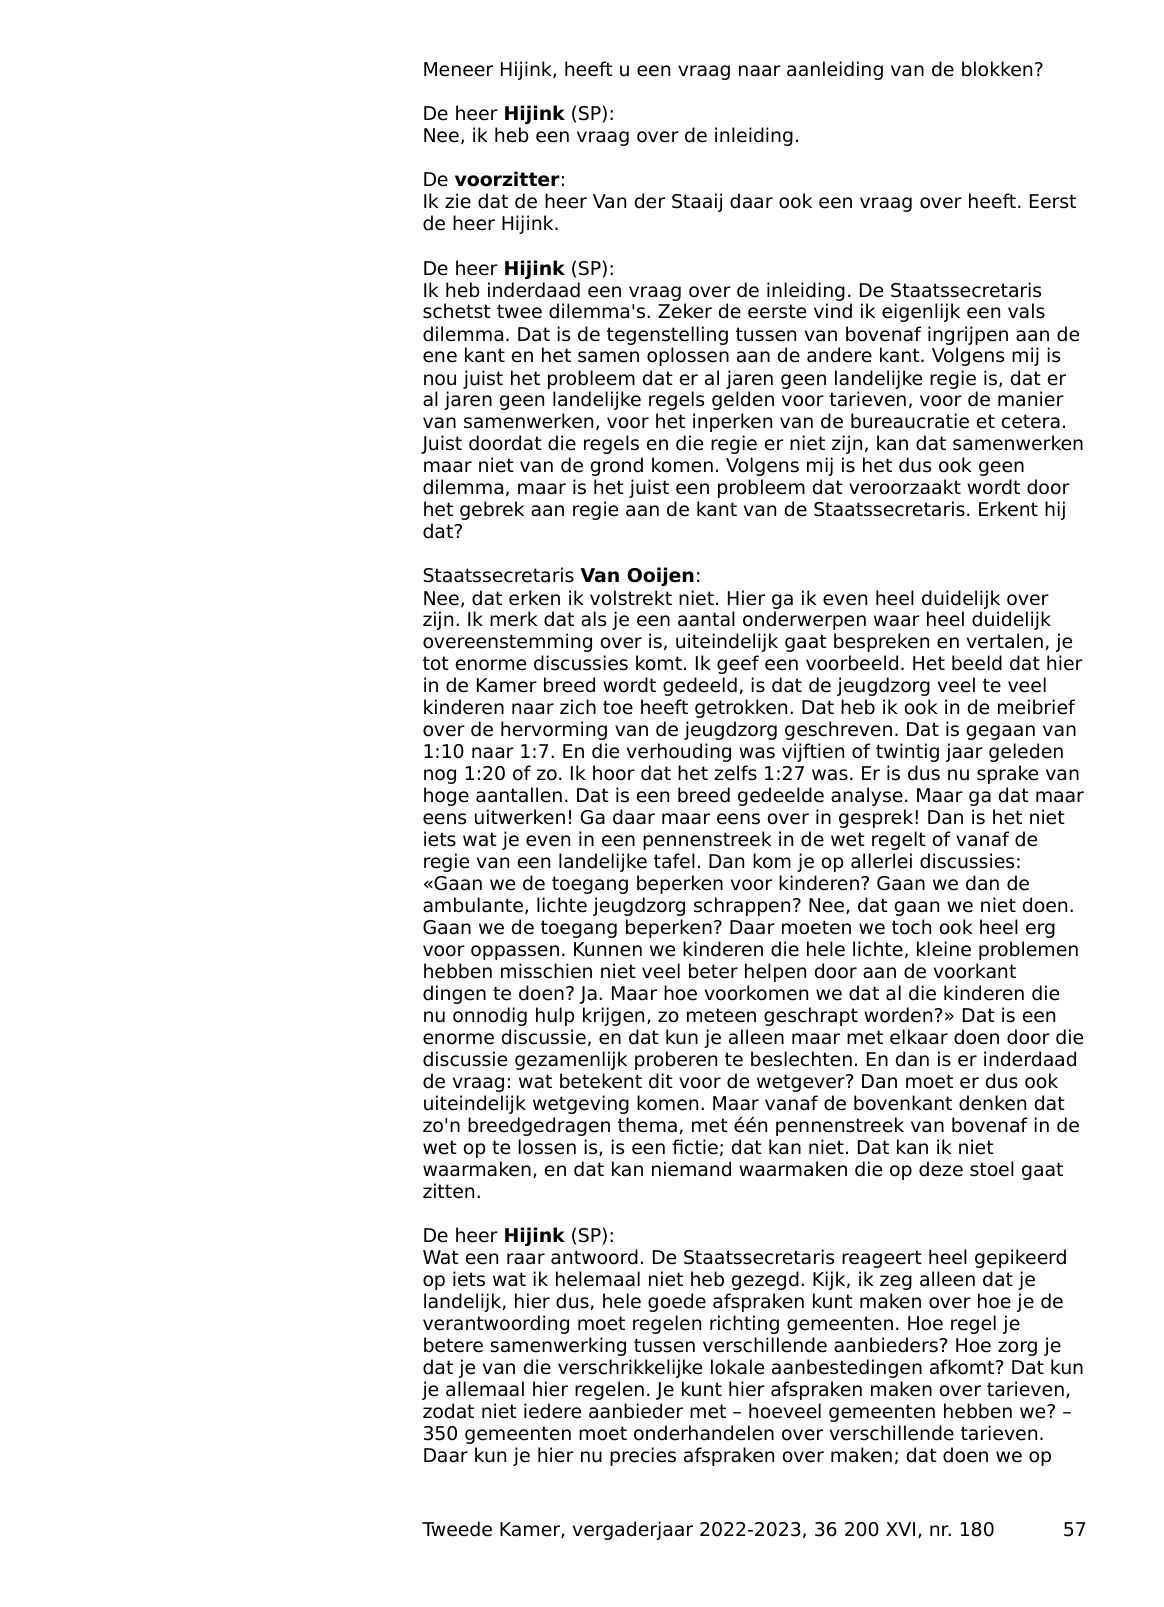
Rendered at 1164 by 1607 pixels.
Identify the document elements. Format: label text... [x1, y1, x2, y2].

text De heer Hijink (SP): [422, 1225, 1087, 1247]
text Ik heb inderdaad een vraag over de inleiding. De Staatssecretaris schetst twee dilemma's. Zeker de eerste vind ik eigenlijk een vals dilemma. Dat is de tegenstelling tussen van bovenaf ingrijpen aan de ene kant en het samen oplossen aan de andere kant. Volgens mij is nou juist het probleem dat er al jaren geen landelijke regie is, dat er al jaren geen landelijke regels gelden voor tarieven, voor de manier van samenwerken, voor het inperken van de bureaucratie et cetera. Juist doordat die regels en die regie er niet zijn, kan dat samenwerken maar niet van de grond komen. Volgens mij is het dus ook geen dilemma, maar is het juist een probleem dat veroorzaakt wordt door het gebrek aan regie aan de kant van de Staatssecretaris. Erkent hij dat? [422, 279, 1087, 543]
text De heer Hijink (SP): [422, 257, 1087, 279]
text Nee, ik heb een vraag over de inleiding. [422, 125, 1087, 147]
text De voorzitter: [422, 169, 1087, 191]
text Staatssecretaris Van Ooijen: [422, 565, 1087, 587]
text De heer Hijink (SP): [422, 103, 1087, 125]
text Wat een raar antwoord. De Staatssecretaris reageert heel gepikeerd op iets wat ik helemaal niet heb gezegd. Kijk, ik zeg alleen dat je landelijk, hier dus, hele goede afspraken kunt maken over hoe je de verantwoording moet regelen richting gemeenten. Hoe regel je betere samenwerking tussen verschillende aanbieders? Hoe zorg je dat je van die verschrikkelijke lokale aanbestedingen afkomt? Dat kun je allemaal hier regelen. Je kunt hier afspraken maken over tarieven, zodat niet iedere aanbieder met – hoeveel gemeenten hebben we? – 350 gemeenten moet onderhandelen over verschillende tarieven. Daar kun je hier nu precies afspraken over maken; dat doen we op [422, 1247, 1087, 1467]
text Meneer Hijink, heeft u een vraag naar aanleiding van de blokken? [422, 59, 1087, 81]
text Nee, dat erken ik volstrekt niet. Hier ga ik even heel duidelijk over zijn. Ik merk dat als je een aantal onderwerpen waar heel duidelijk overeenstemming over is, uiteindelijk gaat bespreken en vertalen, je tot enorme discussies komt. Ik geef een voorbeeld. Het beeld dat hier in de Kamer breed wordt gedeeld, is dat de jeugdzorg veel te veel kinderen naar zich toe heeft getrokken. Dat heb ik ook in de meibrief over de hervorming van de jeugdzorg geschreven. Dat is gegaan van 1:10 naar 1:7. En die verhouding was vijftien of twintig jaar geleden nog 1:20 of zo. Ik hoor dat het zelfs 1:27 was. Er is dus nu sprake van hoge aantallen. Dat is een breed gedeelde analyse. Maar ga dat maar eens uitwerken! Ga daar maar eens over in gesprek! Dan is het niet iets wat je even in een pennenstreek in de wet regelt of vanaf de regie van een landelijke tafel. Dan kom je op allerlei discussies: «Gaan we de toegang beperken voor kinderen? Gaan we dan de ambulante, lichte jeugdzorg schrappen? Nee, dat gaan we niet doen. Gaan we de toegang beperken? Daar moeten we toch ook heel erg voor oppassen. Kunnen we kinderen die hele lichte, kleine problemen hebben misschien niet veel beter helpen door aan de voorkant dingen te doen? Ja. Maar hoe voorkomen we dat al die kinderen die nu onnodig hulp krijgen, zo meteen geschrapt worden?» Dat is een enorme discussie, en dat kun je alleen maar met elkaar doen door die discussie gezamenlijk proberen te beslechten. En dan is er inderdaad de vraag: wat betekent dit voor de wetgever? Dan moet er dus ook uiteindelijk wetgeving komen. Maar vanaf de bovenkant denken dat zo'n breedgedragen thema, met één pennenstreek van bovenaf in de wet op te lossen is, is een fictie; dat kan niet. Dat kan ik niet waarmaken, en dat kan niemand waarmaken die op deze stoel gaat zitten. [422, 587, 1087, 1203]
text Ik zie dat de heer Van der Staaij daar ook een vraag over heeft. Eerst de heer Hijink. [422, 191, 1087, 235]
